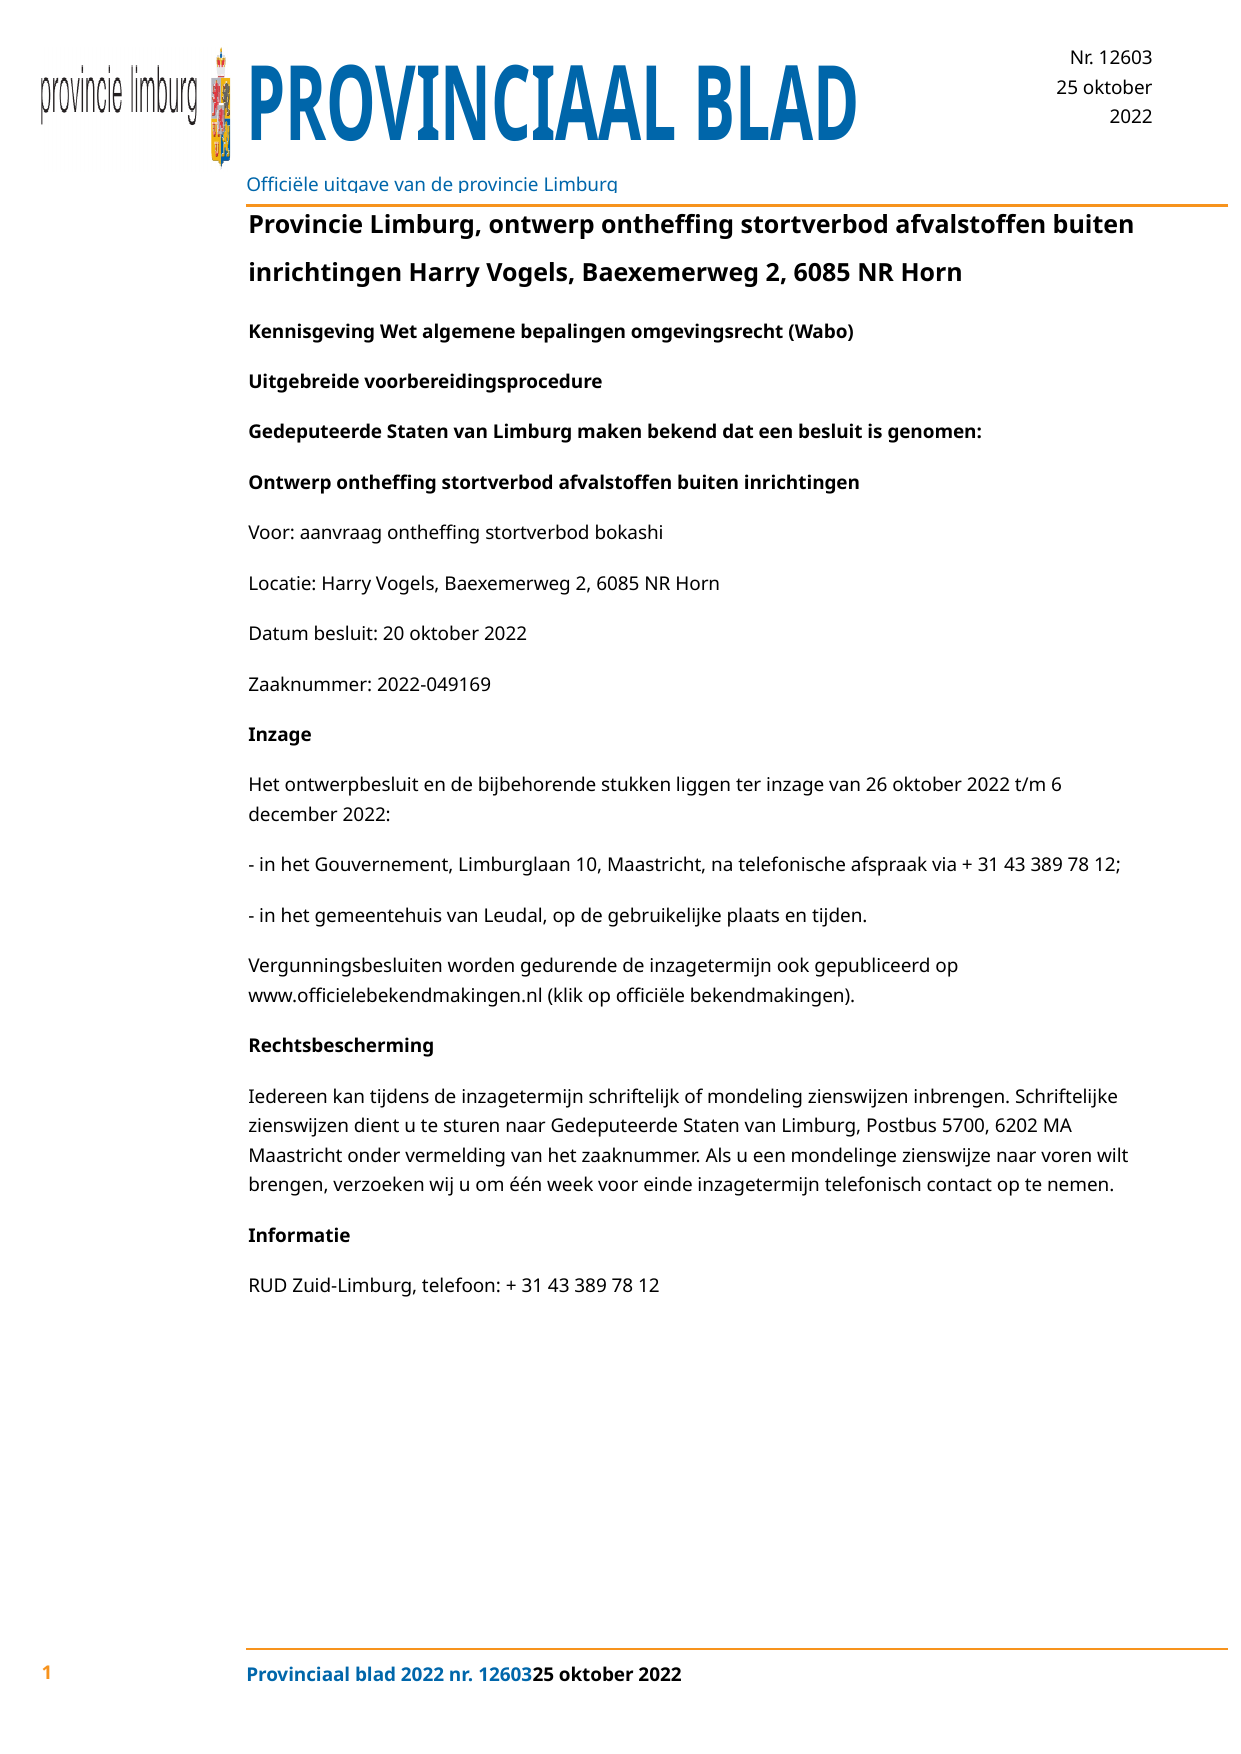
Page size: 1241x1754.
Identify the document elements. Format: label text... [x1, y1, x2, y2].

text Het ontwerpbesluit en de bijbehorende stukken liggen ter inzage van 26 oktober 2022 t/m 6 december 2022: [248, 772, 1152, 827]
text - in het Gouvernement, Limburglaan 10, Maastricht, na telefonische afspraak via + 31 43 389 78 12; [248, 852, 1152, 877]
text RUD Zuid-Limburg, telefoon: + 31 43 389 78 12 [248, 1272, 1152, 1298]
text Voor: aanvraag ontheffing stortverbod bokashi [248, 519, 1152, 545]
text Datum besluit: 20 oktober 2022 [248, 620, 1152, 646]
text Zaaknummer: 2022-049169 [248, 671, 1152, 697]
text Rechtsbescherming [248, 1032, 1152, 1058]
text Vergunningsbesluiten worden gedurende de inzagetermijn ook gepubliceerd op www.officielebekendmakingen.nl (klik op officiële bekendmakingen). [248, 952, 1152, 1008]
text Kennisgeving Wet algemene bepalingen omgevingsrecht (Wabo) [248, 318, 1152, 344]
text - in het gemeentehuis van Leudal, op de gebruikelijke plaats en tijden. [248, 902, 1152, 928]
text Informatie [248, 1222, 1152, 1248]
text Locatie: Harry Vogels, Baexemerweg 2, 6085 NR Horn [248, 570, 1152, 596]
text Inzage [248, 721, 1152, 747]
text Ontwerp ontheffing stortverbod afvalstoffen buiten inrichtingen [248, 469, 1152, 495]
text Iedereen kan tijdens de inzagetermijn schriftelijk of mondeling zienswijzen inbrengen. Schriftelijke zienswijzen dient u te sturen naar Gedeputeerde Staten van Limburg, Postbus 5700, 6202 MA Maastricht onder vermelding van het zaaknummer. Als u een mondelinge zienswijze naar voren wilt brengen, verzoeken wij u om één week voor einde inzagetermijn telefonisch contact op te nemen. [248, 1083, 1152, 1197]
text Uitgebreide voorbereidingsprocedure [248, 368, 1152, 394]
text Provincie Limburg, ontwerp ontheffing stortverbod afvalstoffen buiten inrichtingen Harry Vogels, Baexemerweg 2, 6085 NR Horn [248, 207, 1152, 288]
text Gedeputeerde Staten van Limburg maken bekend dat een besluit is genomen: [248, 419, 1152, 444]
picture [41, 47, 231, 172]
